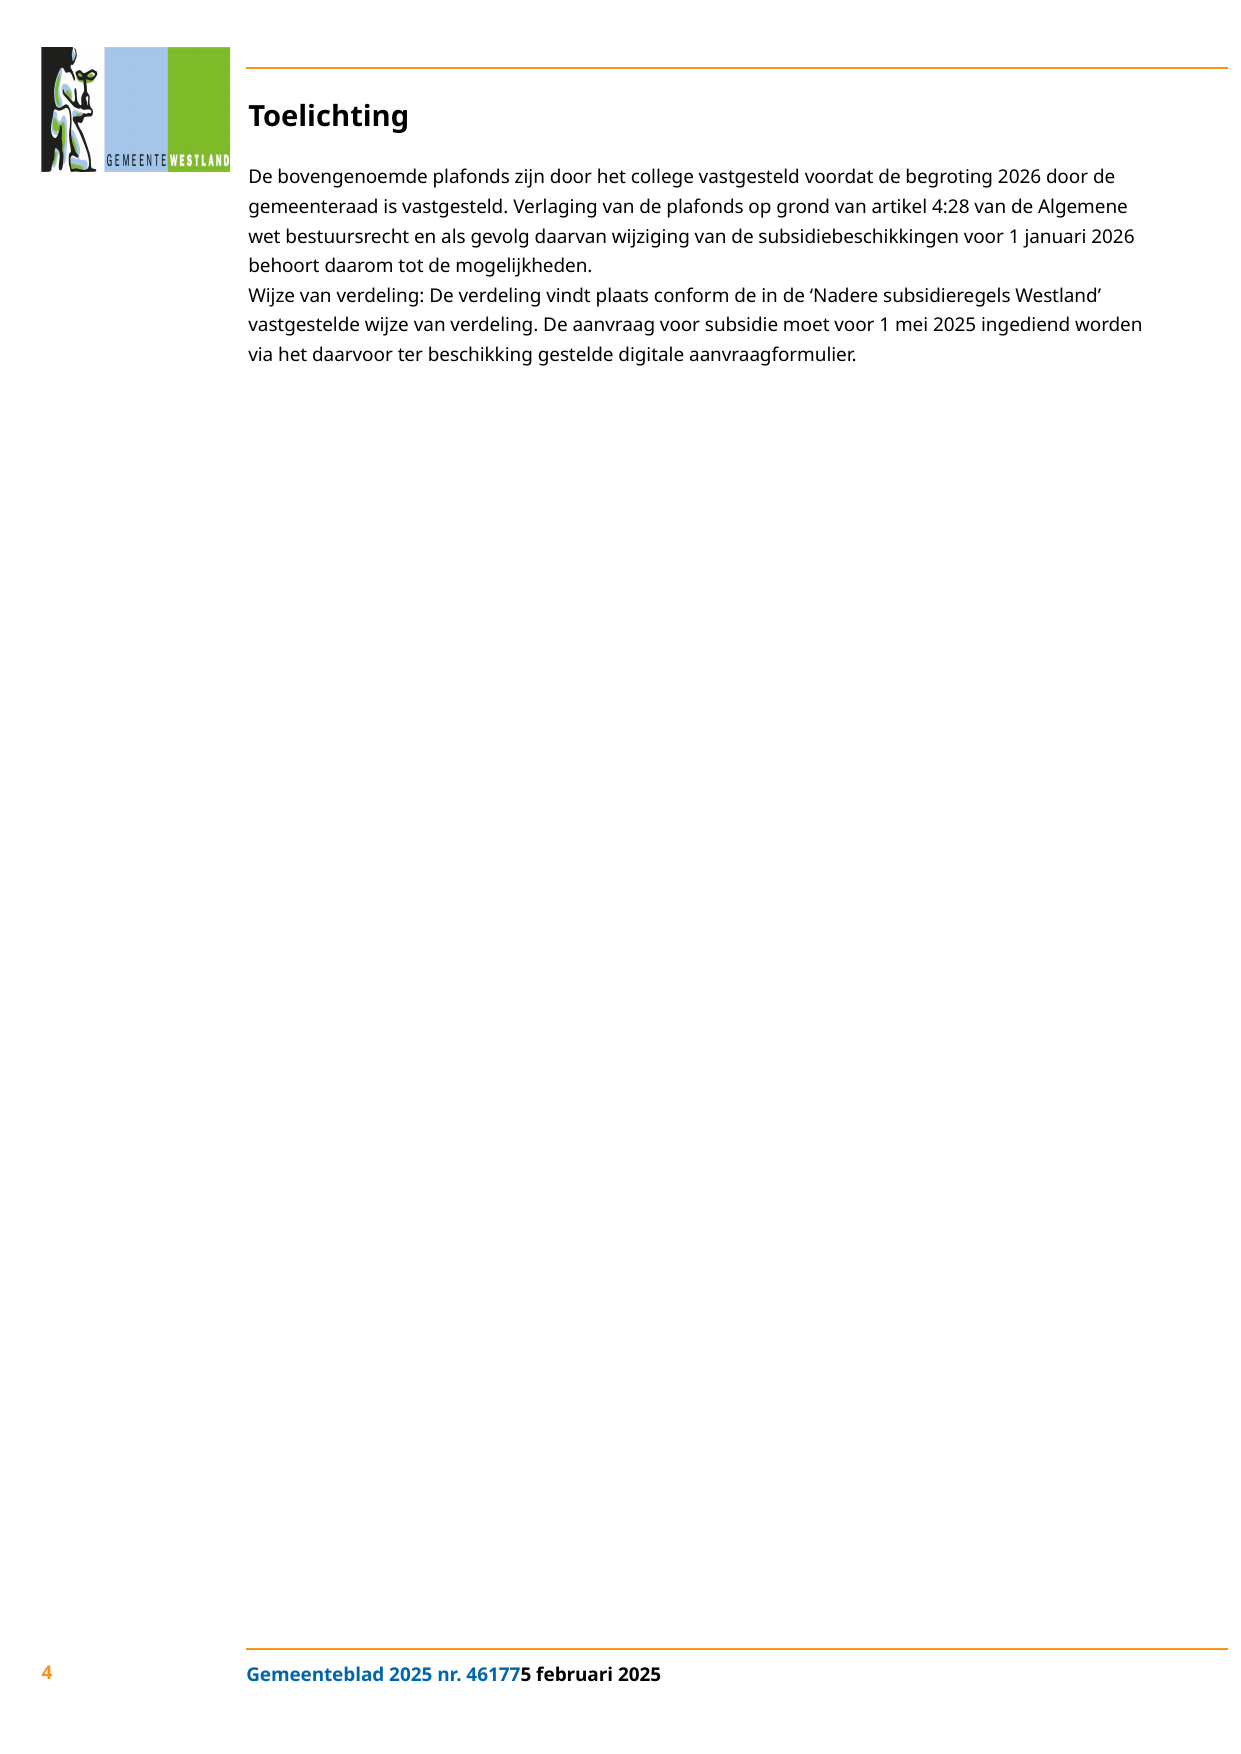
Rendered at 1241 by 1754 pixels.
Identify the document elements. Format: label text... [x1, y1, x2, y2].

text Wijze van verdeling: De verdeling vindt plaats conform de in de ‘Nadere subsidieregels Westland’ vastgestelde wijze van verdeling. De aanvraag voor subsidie moet voor 1 mei 2025 ingediend worden via het daarvoor ter beschikking gestelde digitale aanvraagformulier. [248, 282, 1152, 367]
picture [41, 47, 231, 172]
text Toelichting [248, 95, 1152, 134]
text De bovengenoemde plafonds zijn door het college vastgesteld voordat de begroting 2026 door de gemeenteraad is vastgesteld. Verlaging van de plafonds op grond van artikel 4:28 van de Algemene wet bestuursrecht en als gevolg daarvan wijziging van de subsidiebeschikkingen voor 1 januari 2026 behoort daarom tot de mogelijkheden. [248, 164, 1152, 278]
